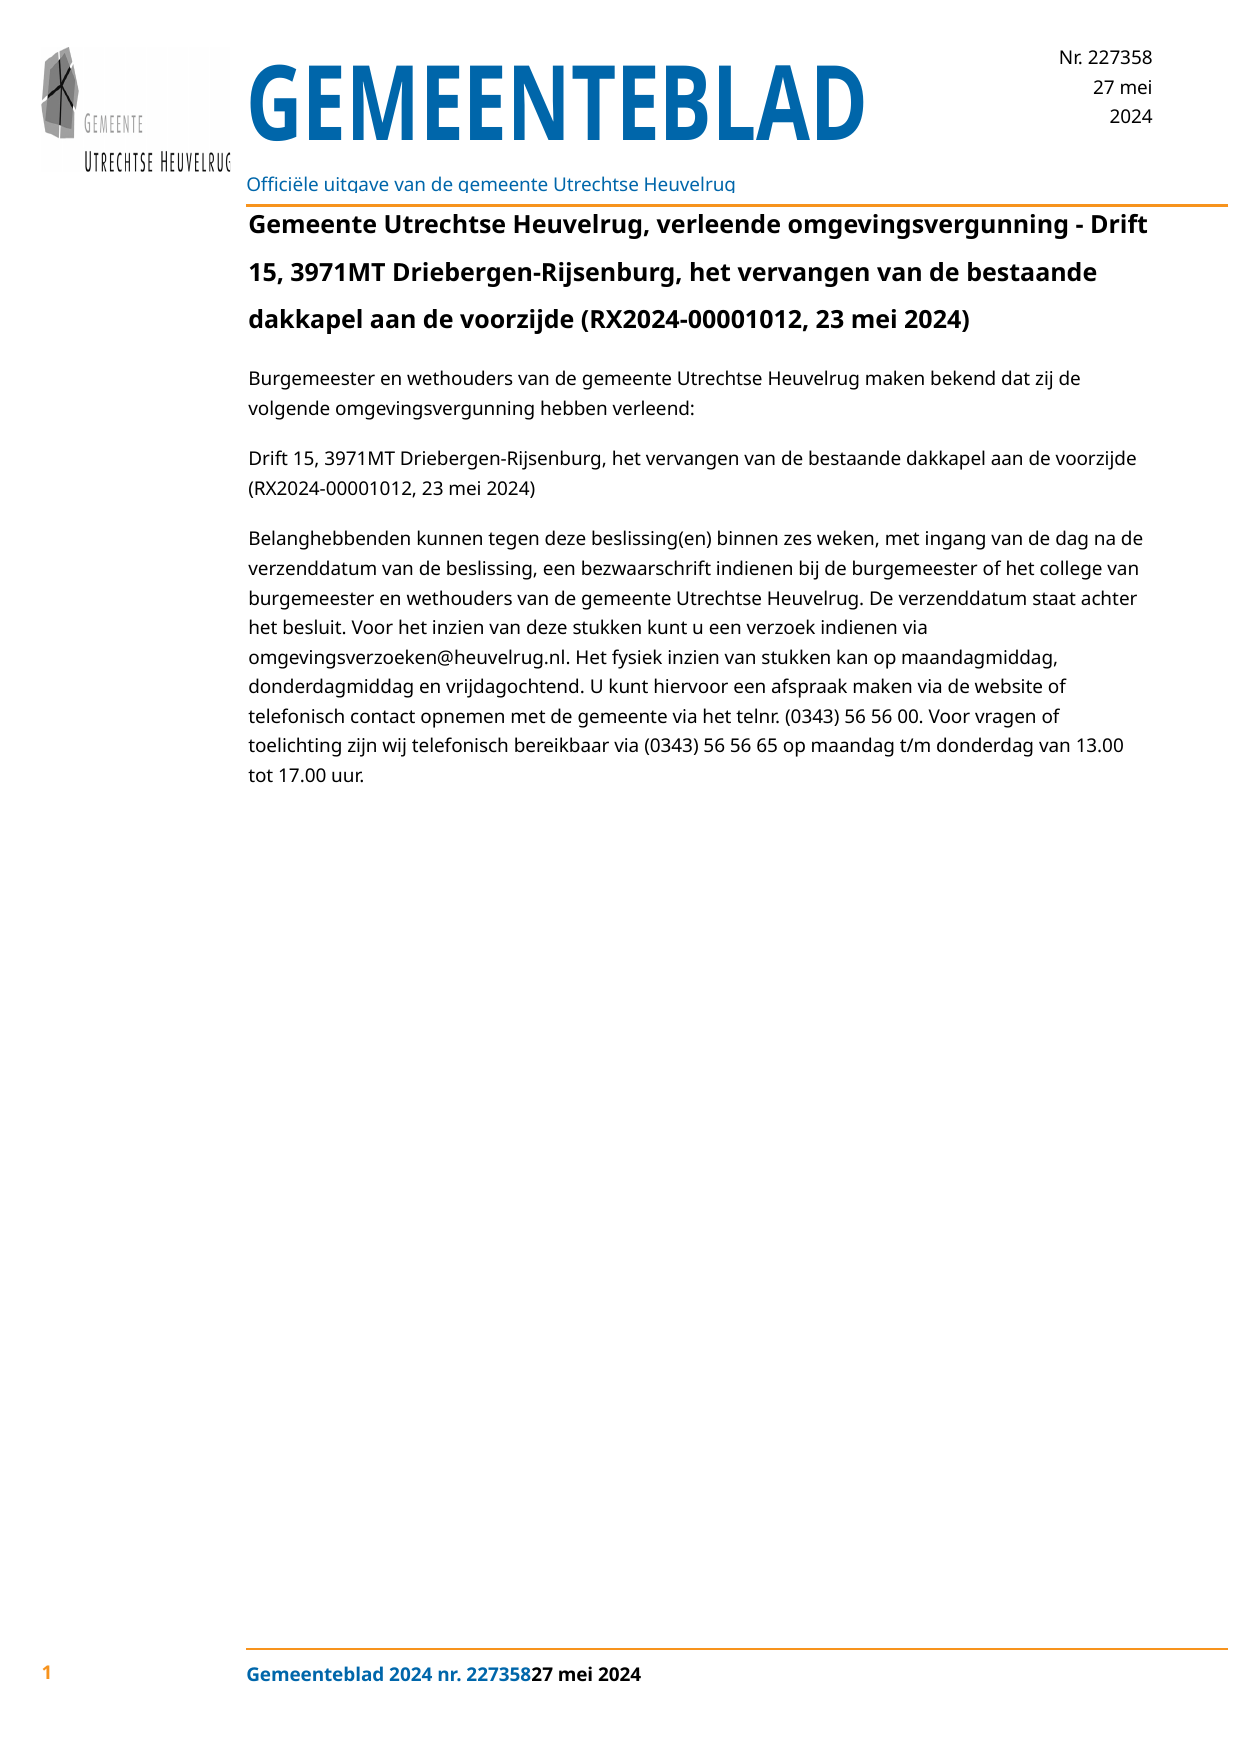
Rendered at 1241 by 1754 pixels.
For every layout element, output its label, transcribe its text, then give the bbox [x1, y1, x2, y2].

text Gemeente Utrechtse Heuvelrug, verleende omgevingsvergunning - Drift 15, 3971MT Driebergen-Rijsenburg, het vervangen van de bestaande dakkapel aan de voorzijde (RX2024-00001012, 23 mei 2024) [248, 207, 1152, 336]
text Belanghebbenden kunnen tegen deze beslissing(en) binnen zes weken, met ingang van de dag na de verzenddatum van de beslissing, een bezwaarschrift indienen bij de burgemeester of het college van burgemeester en wethouders van de gemeente Utrechtse Heuvelrug. De verzenddatum staat achter het besluit. Voor het inzien van deze stukken kunt u een verzoek indienen via omgevingsverzoeken@heuvelrug.nl. Het fysiek inzien van stukken kan op maandagmiddag, donderdagmiddag en vrijdagochtend. U kunt hiervoor een afspraak maken via de website of telefonisch contact opnemen met de gemeente via het telnr. (0343) 56 56 00. Voor vragen of toelichting zijn wij telefonisch bereikbaar via (0343) 56 56 65 op maandag t/m donderdag van 13.00 tot 17.00 uur. [248, 526, 1152, 788]
text Drift 15, 3971MT Driebergen-Rijsenburg, het vervangen van de bestaande dakkapel aan de voorzijde (RX2024-00001012, 23 mei 2024) [248, 446, 1152, 501]
text Burgemeester en wethouders van de gemeente Utrechtse Heuvelrug maken bekend dat zij de volgende omgevingsvergunning hebben verleend: [248, 366, 1152, 421]
picture [41, 47, 231, 172]
